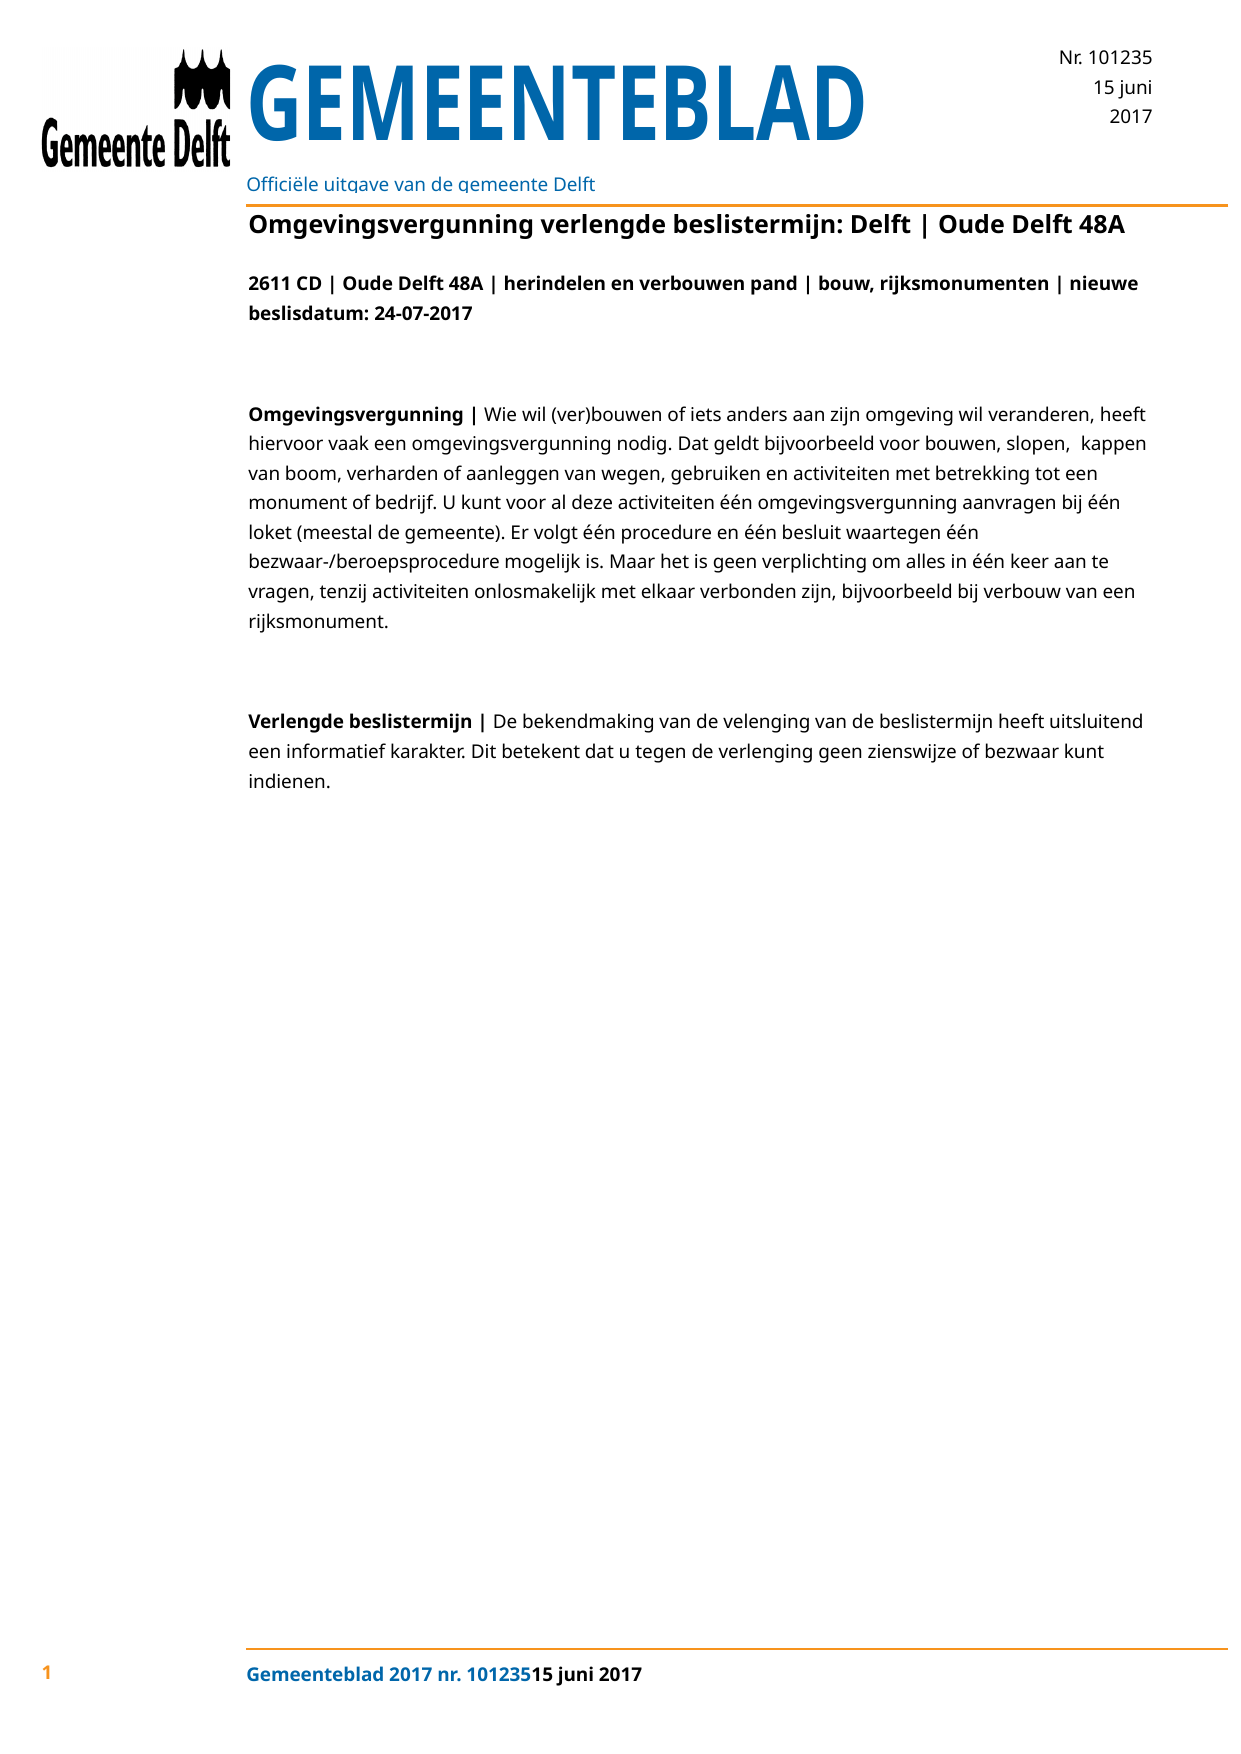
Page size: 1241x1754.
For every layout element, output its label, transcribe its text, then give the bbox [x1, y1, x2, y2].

text Omgevingsvergunning | Wie wil (ver)bouwen of iets anders aan zijn omgeving wil veranderen, heeft hiervoor vaak een omgevingsvergunning nodig. Dat geldt bijvoorbeeld voor bouwen, slopen, kappen van boom, verharden of aanleggen van wegen, gebruiken en activiteiten met betrekking tot een monument of bedrijf. U kunt voor al deze activiteiten één omgevingsvergunning aanvragen bij één loket (meestal de gemeente). Er volgt één procedure en één besluit waartegen één bezwaar-/beroepsprocedure mogelijk is. Maar het is geen verplichting om alles in één keer aan te vragen, tenzij activiteiten onlosmakelijk met elkaar verbonden zijn, bijvoorbeeld bij verbouw van een rijksmonument. [248, 401, 1152, 633]
text 2611 CD | Oude Delft 48A | herindelen en verbouwen pand | bouw, rijksmonumenten | nieuwe beslisdatum: 24-07-2017 [248, 270, 1152, 326]
picture [41, 47, 231, 172]
text Verlengde beslistermijn | De bekendmaking van de velenging van de beslistermijn heeft uitsluitend een informatief karakter. Dit betekent dat u tegen de verlenging geen zienswijze of bezwaar kunt indienen. [248, 709, 1152, 793]
text Omgevingsvergunning verlengde beslistermijn: Delft | Oude Delft 48A [248, 207, 1152, 241]
